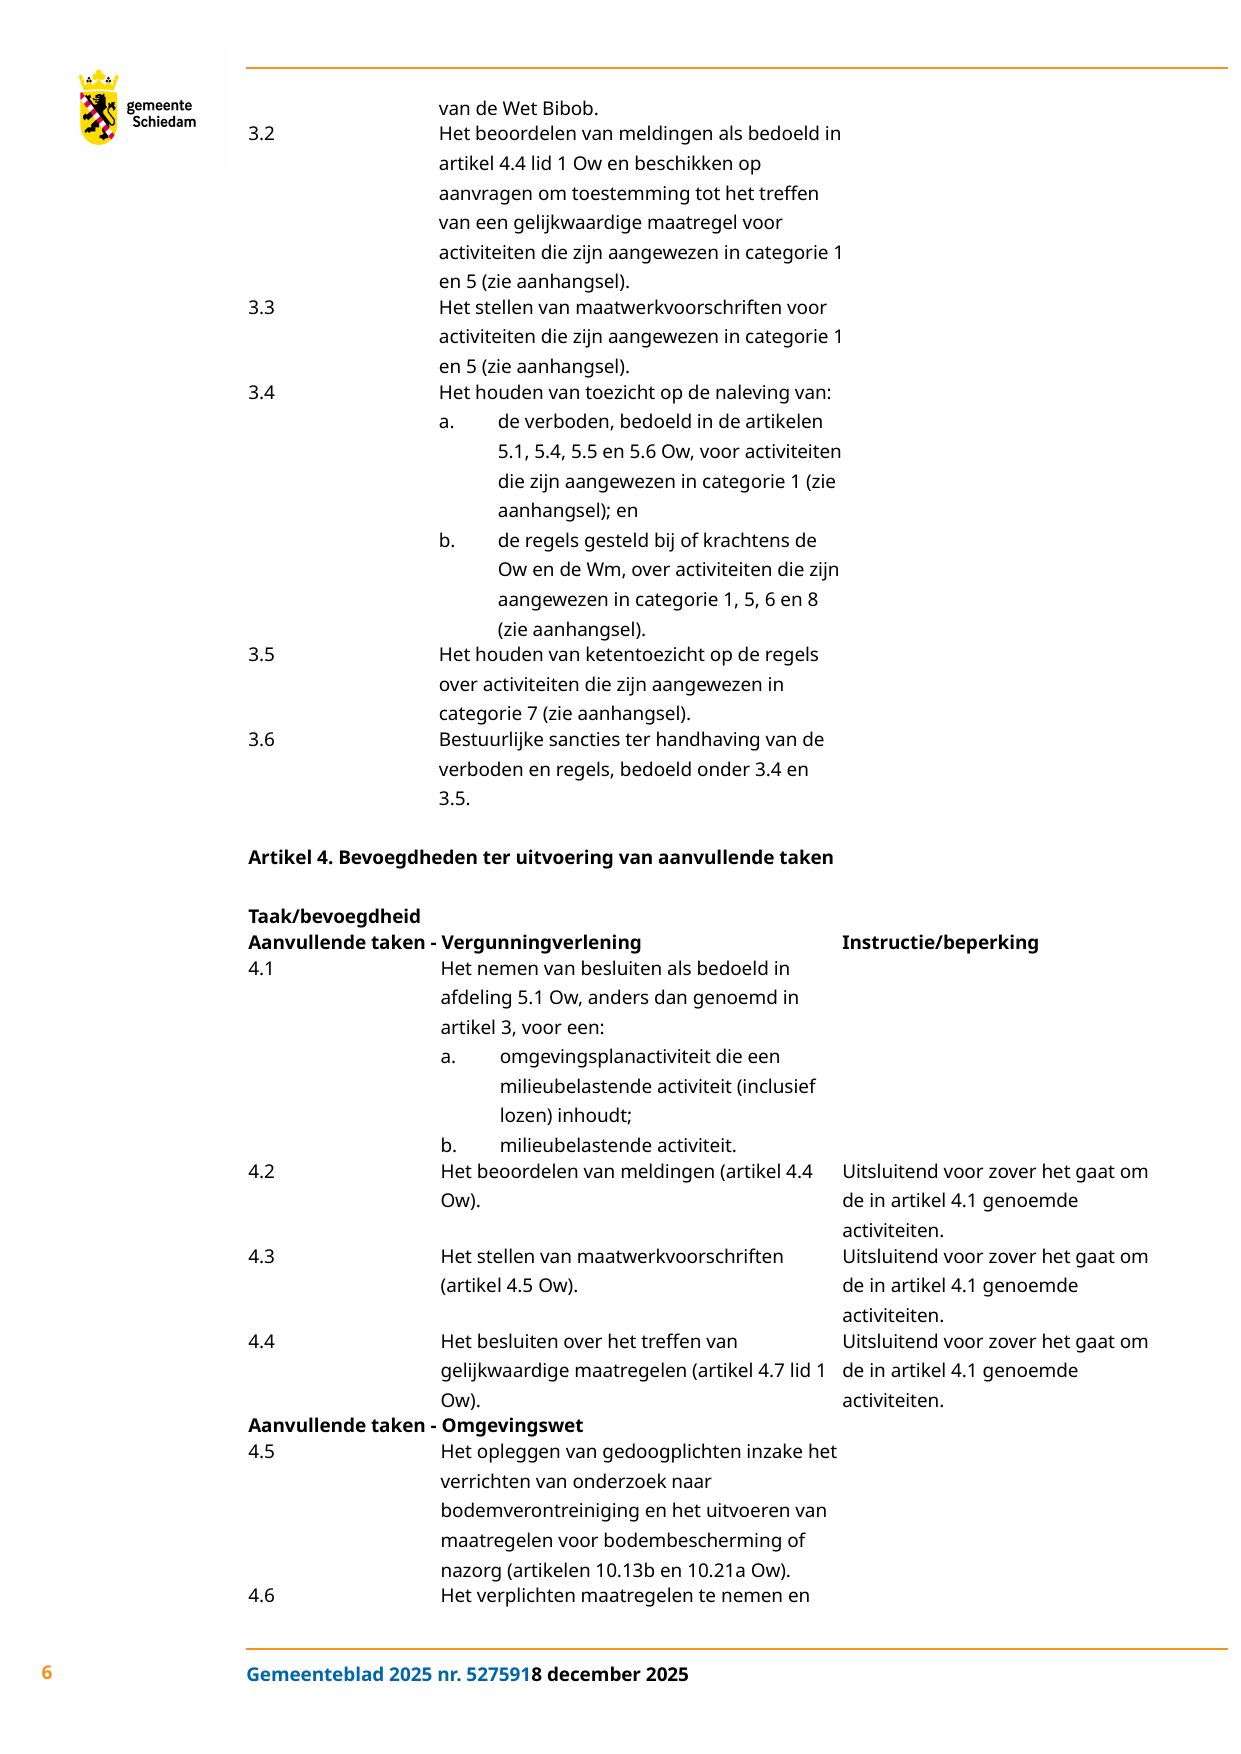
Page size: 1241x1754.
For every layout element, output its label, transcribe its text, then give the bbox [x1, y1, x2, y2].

table_cell 4.5 [248, 1439, 440, 1582]
table_cell Het besluiten over het treffen van gelijkwaardige maatregelen (artikel 4.7 lid 1 Ow). [440, 1328, 842, 1413]
table_cell [842, 1413, 1152, 1438]
table_cell 3.4 [248, 379, 439, 641]
table_cell Aanvullende taken - Omgevingswet [248, 1413, 842, 1438]
table_cell van de Wet Bibob. [439, 95, 845, 121]
table_cell 4.4 [248, 1328, 440, 1413]
table_cell [845, 726, 1152, 811]
table_cell 3.6 [248, 726, 439, 811]
table_cell 3.3 [248, 294, 439, 379]
table_cell Bestuurlijke sancties ter handhaving van de verboden en regels, bedoeld onder 3.4 en 3.5. [439, 726, 845, 811]
table_cell 4.2 [248, 1158, 440, 1243]
table_cell [845, 95, 1152, 121]
table_cell Het houden van toezicht op de naleving van: de verboden, bedoeld in de artikelen 5.1, 5.4, 5.5 en 5.6 Ow, voor activiteiten die zijn aangewezen in categorie 1 (zie aanhangsel); en de regels gesteld bij of krachtens de Ow en de Wm, over activiteiten die zijn aangewezen in categorie 1, 5, 6 en 8 (zie aanhangsel). [439, 379, 845, 641]
table_cell 4.6 [248, 1583, 440, 1608]
table_cell Instructie/beperking [842, 929, 1152, 955]
table_cell Het opleggen van gedoogplichten inzake het verrichten van onderzoek naar bodemverontreiniging en het uitvoeren van maatregelen voor bodembescherming of nazorg (artikelen 10.13b en 10.21a Ow). [440, 1439, 842, 1582]
table_header [842, 903, 1152, 929]
text Artikel 4. Bevoegdheden ter uitvoering van aanvullende taken [248, 844, 1152, 870]
table_cell [845, 641, 1152, 726]
table_cell Aanvullende taken - Vergunningverlening [248, 929, 842, 955]
table_cell Het verplichten maatregelen te nemen en [440, 1583, 842, 1608]
picture [41, 47, 231, 172]
table_cell Het beoordelen van meldingen als bedoeld in artikel 4.4 lid 1 Ow en beschikken op aanvragen om toestemming tot het treffen van een gelijkwaardige maatregel voor activiteiten die zijn aangewezen in categorie 1 en 5 (zie aanhangsel). [439, 121, 845, 294]
table_cell Het beoordelen van meldingen (artikel 4.4 Ow). [440, 1158, 842, 1243]
table_cell [842, 1439, 1152, 1582]
table_cell [845, 379, 1152, 641]
table_cell [248, 95, 439, 121]
table_header Taak/bevoegdheid [248, 903, 842, 929]
table_cell Het stellen van maatwerkvoorschriften voor activiteiten die zijn aangewezen in categorie 1 en 5 (zie aanhangsel). [439, 294, 845, 379]
table_cell Het houden van ketentoezicht op de regels over activiteiten die zijn aangewezen in categorie 7 (zie aanhangsel). [439, 641, 845, 726]
table_cell 3.5 [248, 641, 439, 726]
table_cell Uitsluitend voor zover het gaat om de in artikel 4.1 genoemde activiteiten. [842, 1158, 1152, 1243]
table_cell Het nemen van besluiten als bedoeld in afdeling 5.1 Ow, anders dan genoemd in artikel 3, voor een: omgevingsplanactiviteit die een milieubelastende activiteit (inclusief lozen) inhoudt; milieubelastende activiteit. [440, 955, 842, 1158]
table_cell [845, 294, 1152, 379]
table_cell Het stellen van maatwerkvoorschriften (artikel 4.5 Ow). [440, 1243, 842, 1328]
table_cell [842, 955, 1152, 1158]
table_cell 3.2 [248, 121, 439, 294]
table_cell 4.1 [248, 955, 440, 1158]
table_cell [842, 1583, 1152, 1608]
table_cell [845, 121, 1152, 294]
table_cell Uitsluitend voor zover het gaat om de in artikel 4.1 genoemde activiteiten. [842, 1243, 1152, 1328]
table_cell 4.3 [248, 1243, 440, 1328]
table_cell Uitsluitend voor zover het gaat om de in artikel 4.1 genoemde activiteiten. [842, 1328, 1152, 1413]
